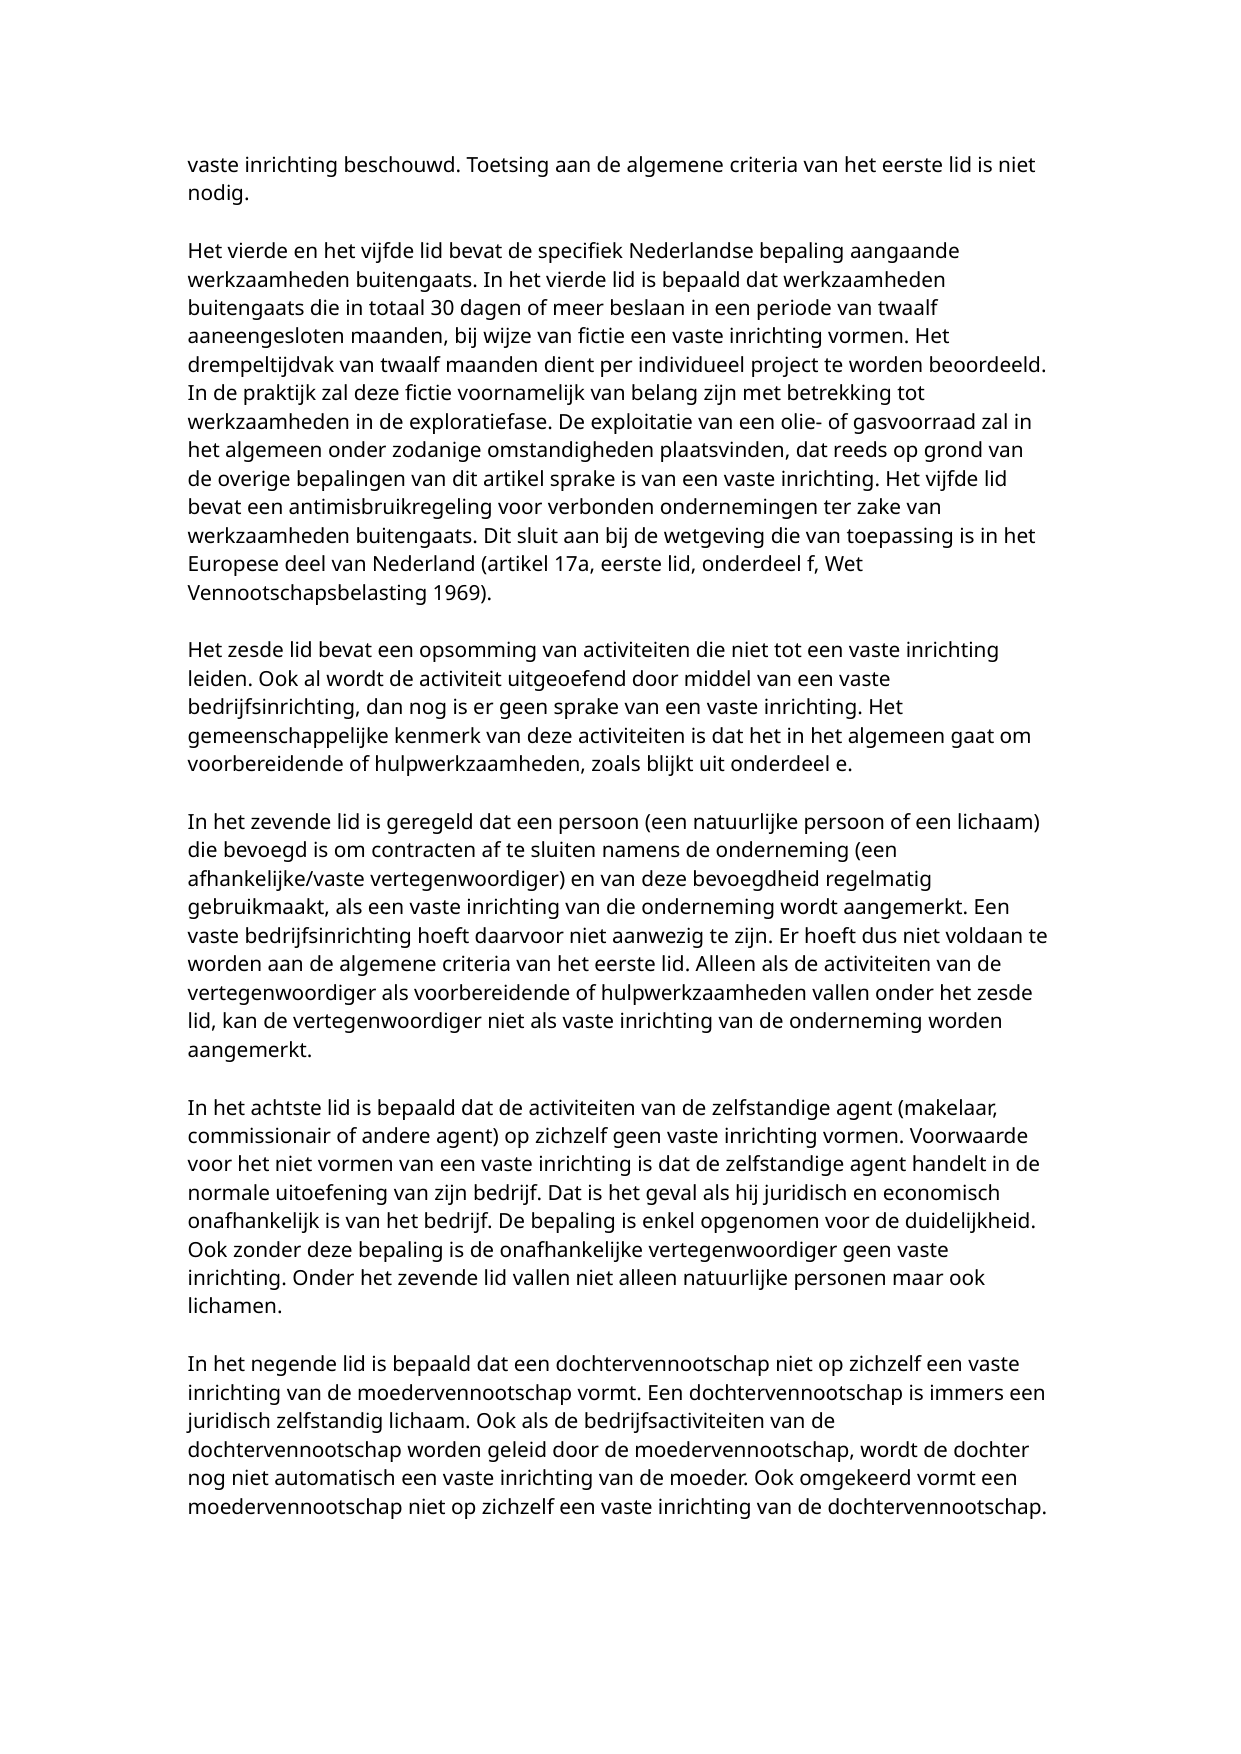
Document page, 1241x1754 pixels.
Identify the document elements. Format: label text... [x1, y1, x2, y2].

text In het zevende lid is geregeld dat een persoon (een natuurlijke persoon of een lichaam) die bevoegd is om contracten af te sluiten namens de onderneming (een afhankelijke/vaste vertegenwoordiger) en van deze bevoegdheid regelmatig gebruikmaakt, als een vaste inrichting van die onderneming wordt aangemerkt. Een vaste bedrijfsinrichting hoeft daarvoor niet aanwezig te zijn. Er hoeft dus niet voldaan te worden aan de algemene criteria van het eerste lid. Alleen als de activiteiten van de vertegenwoordiger als voorbereidende of hulpwerkzaamheden vallen onder het zesde lid, kan de vertegenwoordiger niet als vaste inrichting van de onderneming worden aangemerkt. [187, 807, 1053, 1063]
text vaste inrichting beschouwd. Toetsing aan de algemene criteria van het eerste lid is niet nodig. [187, 150, 1053, 207]
text Het zesde lid bevat een opsomming van activiteiten die niet tot een vaste inrichting leiden. Ook al wordt de activiteit uitgeoefend door middel van een vaste bedrijfsinrichting, dan nog is er geen sprake van een vaste inrichting. Het gemeenschappelijke kenmerk van deze activiteiten is dat het in het algemeen gaat om voorbereidende of hulpwerkzaamheden, zoals blijkt uit onderdeel e. [187, 636, 1053, 778]
text Het vierde en het vijfde lid bevat de specifiek Nederlandse bepaling aangaande werkzaamheden buitengaats. In het vierde lid is bepaald dat werkzaamheden buitengaats die in totaal 30 dagen of meer beslaan in een periode van twaalf aaneengesloten maanden, bij wijze van fictie een vaste inrichting vormen. Het drempeltijdvak van twaalf maanden dient per individueel project te worden beoordeeld. In de praktijk zal deze fictie voornamelijk van belang zijn met betrekking tot werkzaamheden in de exploratiefase. De exploitatie van een olie- of gasvoorraad zal in het algemeen onder zodanige omstandigheden plaatsvinden, dat reeds op grond van de overige bepalingen van dit artikel sprake is van een vaste inrichting. Het vijfde lid bevat een antimisbruikregeling voor verbonden ondernemingen ter zake van werkzaamheden buitengaats. Dit sluit aan bij de wetgeving die van toepassing is in het Europese deel van Nederland (artikel 17a, eerste lid, onderdeel f, Wet Vennootschapsbelasting 1969). [187, 236, 1053, 606]
text In het achtste lid is bepaald dat de activiteiten van de zelfstandige agent (makelaar, commissionair of andere agent) op zichzelf geen vaste inrichting vormen. Voorwaarde voor het niet vormen van een vaste inrichting is dat de zelfstandige agent handelt in de normale uitoefening van zijn bedrijf. Dat is het geval als hij juridisch en economisch onafhankelijk is van het bedrijf. De bepaling is enkel opgenomen voor de duidelijkheid. Ook zonder deze bepaling is de onafhankelijke vertegenwoordiger geen vaste inrichting. Onder het zevende lid vallen niet alleen natuurlijke personen maar ook lichamen. [187, 1093, 1053, 1320]
text In het negende lid is bepaald dat een dochtervennootschap niet op zichzelf een vaste inrichting van de moedervennootschap vormt. Een dochtervennootschap is immers een juridisch zelfstandig lichaam. Ook als de bedrijfsactiviteiten van de dochtervennootschap worden geleid door de moedervennootschap, wordt de dochter nog niet automatisch een vaste inrichting van de moeder. Ook omgekeerd vormt een moedervennootschap niet op zichzelf een vaste inrichting van de dochtervennootschap. [187, 1349, 1053, 1520]
